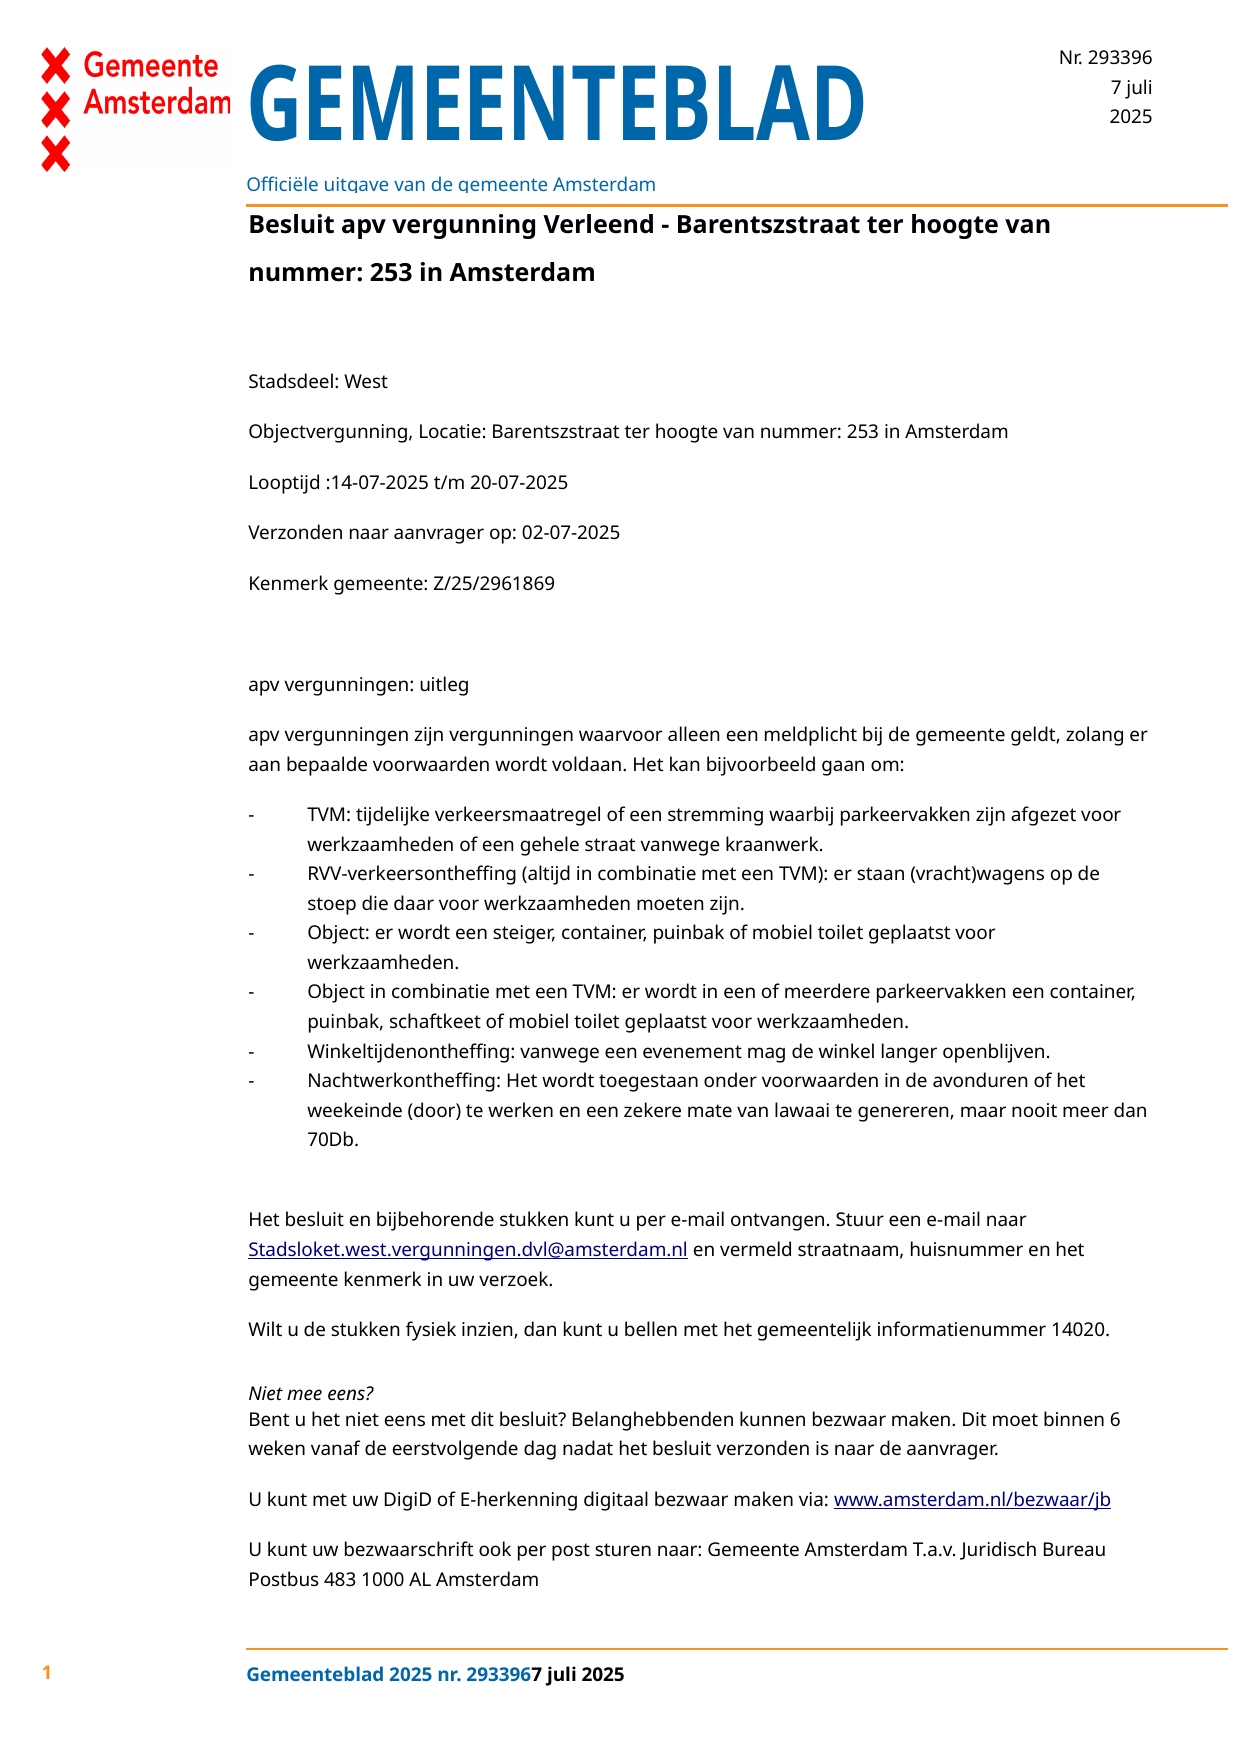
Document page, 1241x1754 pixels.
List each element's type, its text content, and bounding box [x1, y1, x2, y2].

text Stadsdeel: West [248, 368, 1152, 394]
text Objectvergunning, Locatie: Barentszstraat ter hoogte van nummer: 253 in Amsterdam [248, 419, 1152, 444]
text Besluit apv vergunning Verleend - Barentszstraat ter hoogte van nummer: 253 in Amsterdam [248, 207, 1152, 288]
list RVV-verkeersontheffing (altijd in combinatie met een TVM): er staan (vracht)wagens op de stoep die daar voor werkzaamheden moeten zijn. [248, 860, 1152, 916]
text Het besluit en bijbehorende stukken kunt u per e-mail ontvangen. Stuur een e-mail naar Stadsloket.west.vergunningen.dvl@amsterdam.nl en vermeld straatnaam, huisnummer en het gemeente kenmerk in uw verzoek. [248, 1207, 1152, 1292]
text U kunt uw bezwaarschrift ook per post sturen naar: Gemeente Amsterdam T.a.v. Juridisch Bureau Postbus 483 1000 AL Amsterdam [248, 1536, 1152, 1592]
list Object: er wordt een steiger, container, puinbak of mobiel toilet geplaatst voor werkzaamheden. [248, 919, 1152, 975]
list TVM: tijdelijke verkeersmaatregel of een stremming waarbij parkeervakken zijn afgezet voor werkzaamheden of een gehele straat vanwege kraanwerk. [248, 801, 1152, 857]
list Nachtwerkontheffing: Het wordt toegestaan onder voorwaarden in de avonduren of het weekeinde (door) te werken en een zekere mate van lawaai te genereren, maar nooit meer dan 70Db. [248, 1067, 1152, 1152]
text apv vergunningen zijn vergunningen waarvoor alleen een meldplicht bij de gemeente geldt, zolang er aan bepaalde voorwaarden wordt voldaan. Het kan bijvoorbeeld gaan om: [248, 721, 1152, 777]
picture [41, 47, 231, 172]
text Kenmerk gemeente: Z/25/2961869 [248, 570, 1152, 596]
text apv vergunningen: uitleg [248, 671, 1152, 697]
list Object in combinatie met een TVM: er wordt in een of meerdere parkeervakken een container, puinbak, schaftkeet of mobiel toilet geplaatst voor werkzaamheden. [248, 979, 1152, 1034]
text U kunt met uw DigiD of E-herkenning digitaal bezwaar maken via: www.amsterdam.nl/bezwaar/jb [248, 1486, 1152, 1512]
text Niet mee eens? [248, 1380, 1152, 1406]
text Looptijd :14-07-2025 t/m 20-07-2025 [248, 469, 1152, 495]
text Verzonden naar aanvrager op: 02-07-2025 [248, 519, 1152, 545]
text Wilt u de stukken fysiek inzien, dan kunt u bellen met het gemeentelijk informatienummer 14020. [248, 1316, 1152, 1342]
list Winkeltijdenontheffing: vanwege een evenement mag de winkel langer openblijven. [248, 1038, 1152, 1064]
text Bent u het niet eens met dit besluit? Belanghebbenden kunnen bezwaar maken. Dit moet binnen 6 weken vanaf de eerstvolgende dag nadat het besluit verzonden is naar de aanvrager. [248, 1406, 1152, 1461]
